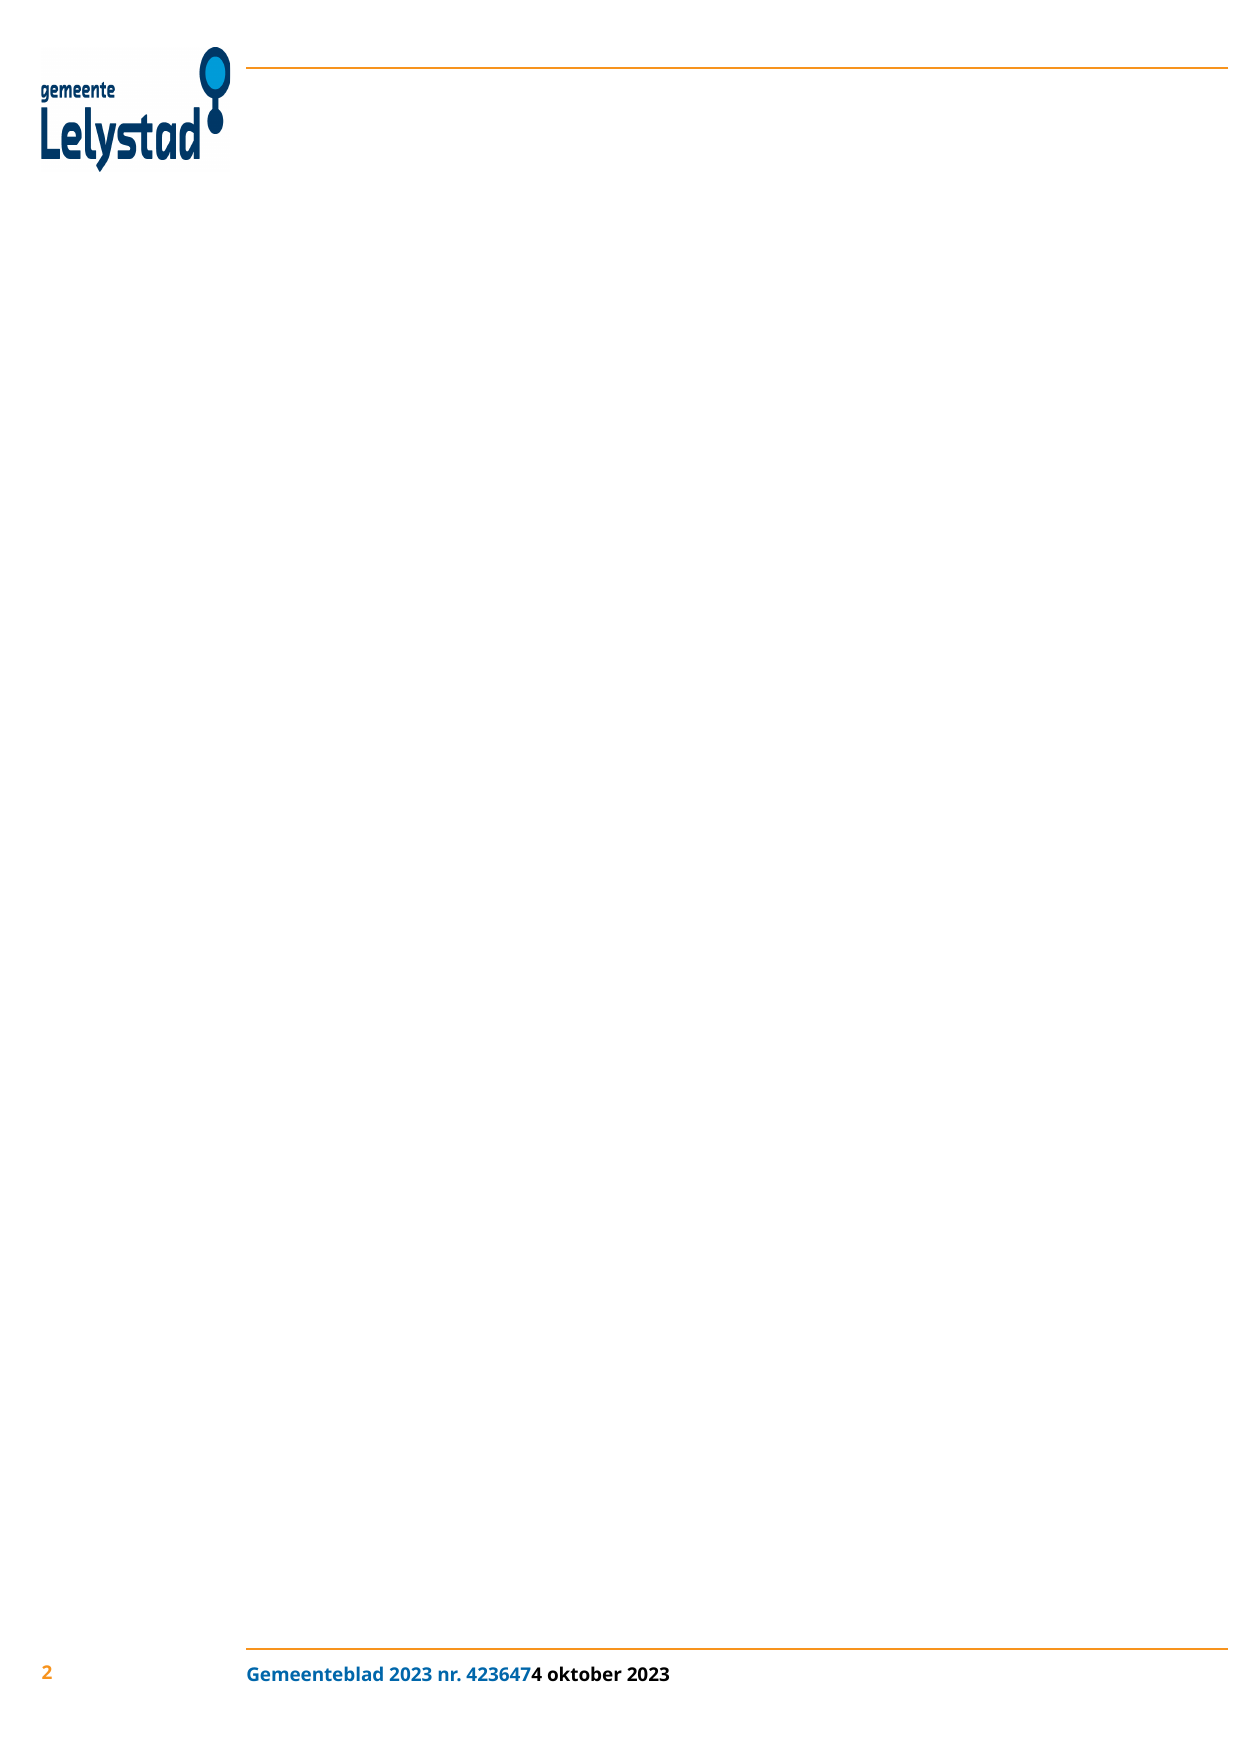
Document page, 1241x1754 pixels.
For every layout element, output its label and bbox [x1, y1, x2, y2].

picture [41, 47, 231, 172]
